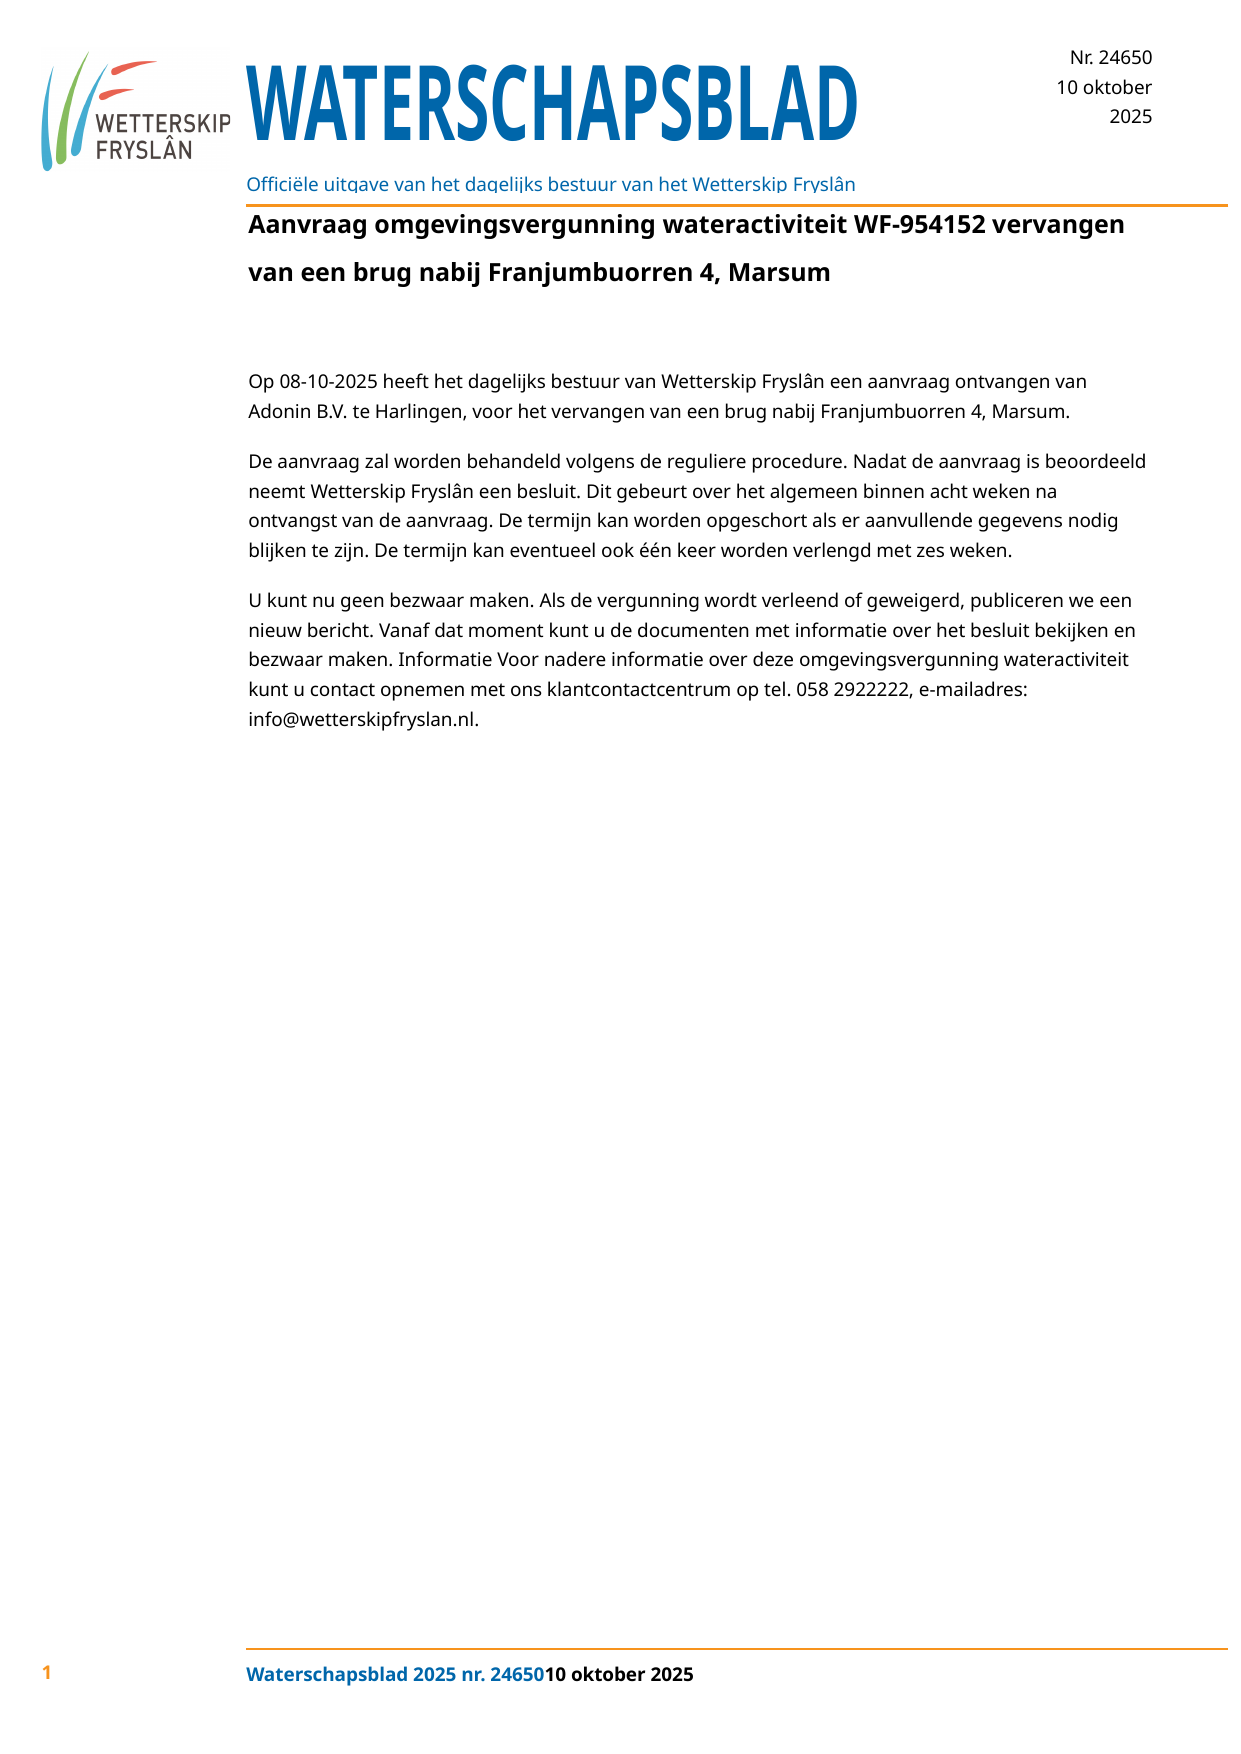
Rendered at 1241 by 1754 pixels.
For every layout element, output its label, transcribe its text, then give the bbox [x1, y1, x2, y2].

text Op 08-10-2025 heeft het dagelijks bestuur van Wetterskip Fryslân een aanvraag ontvangen van Adonin B.V. te Harlingen, voor het vervangen van een brug nabij Franjumbuorren 4, Marsum. [248, 368, 1152, 424]
text De aanvraag zal worden behandeld volgens de reguliere procedure. Nadat de aanvraag is beoordeeld neemt Wetterskip Fryslân een besluit. Dit gebeurt over het algemeen binnen acht weken na ontvangst van de aanvraag. De termijn kan worden opgeschort als er aanvullende gegevens nodig blijken te zijn. De termijn kan eventueel ook één keer worden verlengd met zes weken. [248, 448, 1152, 563]
text Aanvraag omgevingsvergunning wateractiviteit WF-954152 vervangen van een brug nabij Franjumbuorren 4, Marsum [248, 207, 1152, 288]
picture [41, 47, 231, 172]
text U kunt nu geen bezwaar maken. Als de vergunning wordt verleend of geweigerd, publiceren we een nieuw bericht. Vanaf dat moment kunt u de documenten met informatie over het besluit bekijken en bezwaar maken. Informatie Voor nadere informatie over deze omgevingsvergunning wateractiviteit kunt u contact opnemen met ons klantcontactcentrum op tel. 058 2922222, e-mailadres: info@wetterskipfryslan.nl. [248, 587, 1152, 732]
